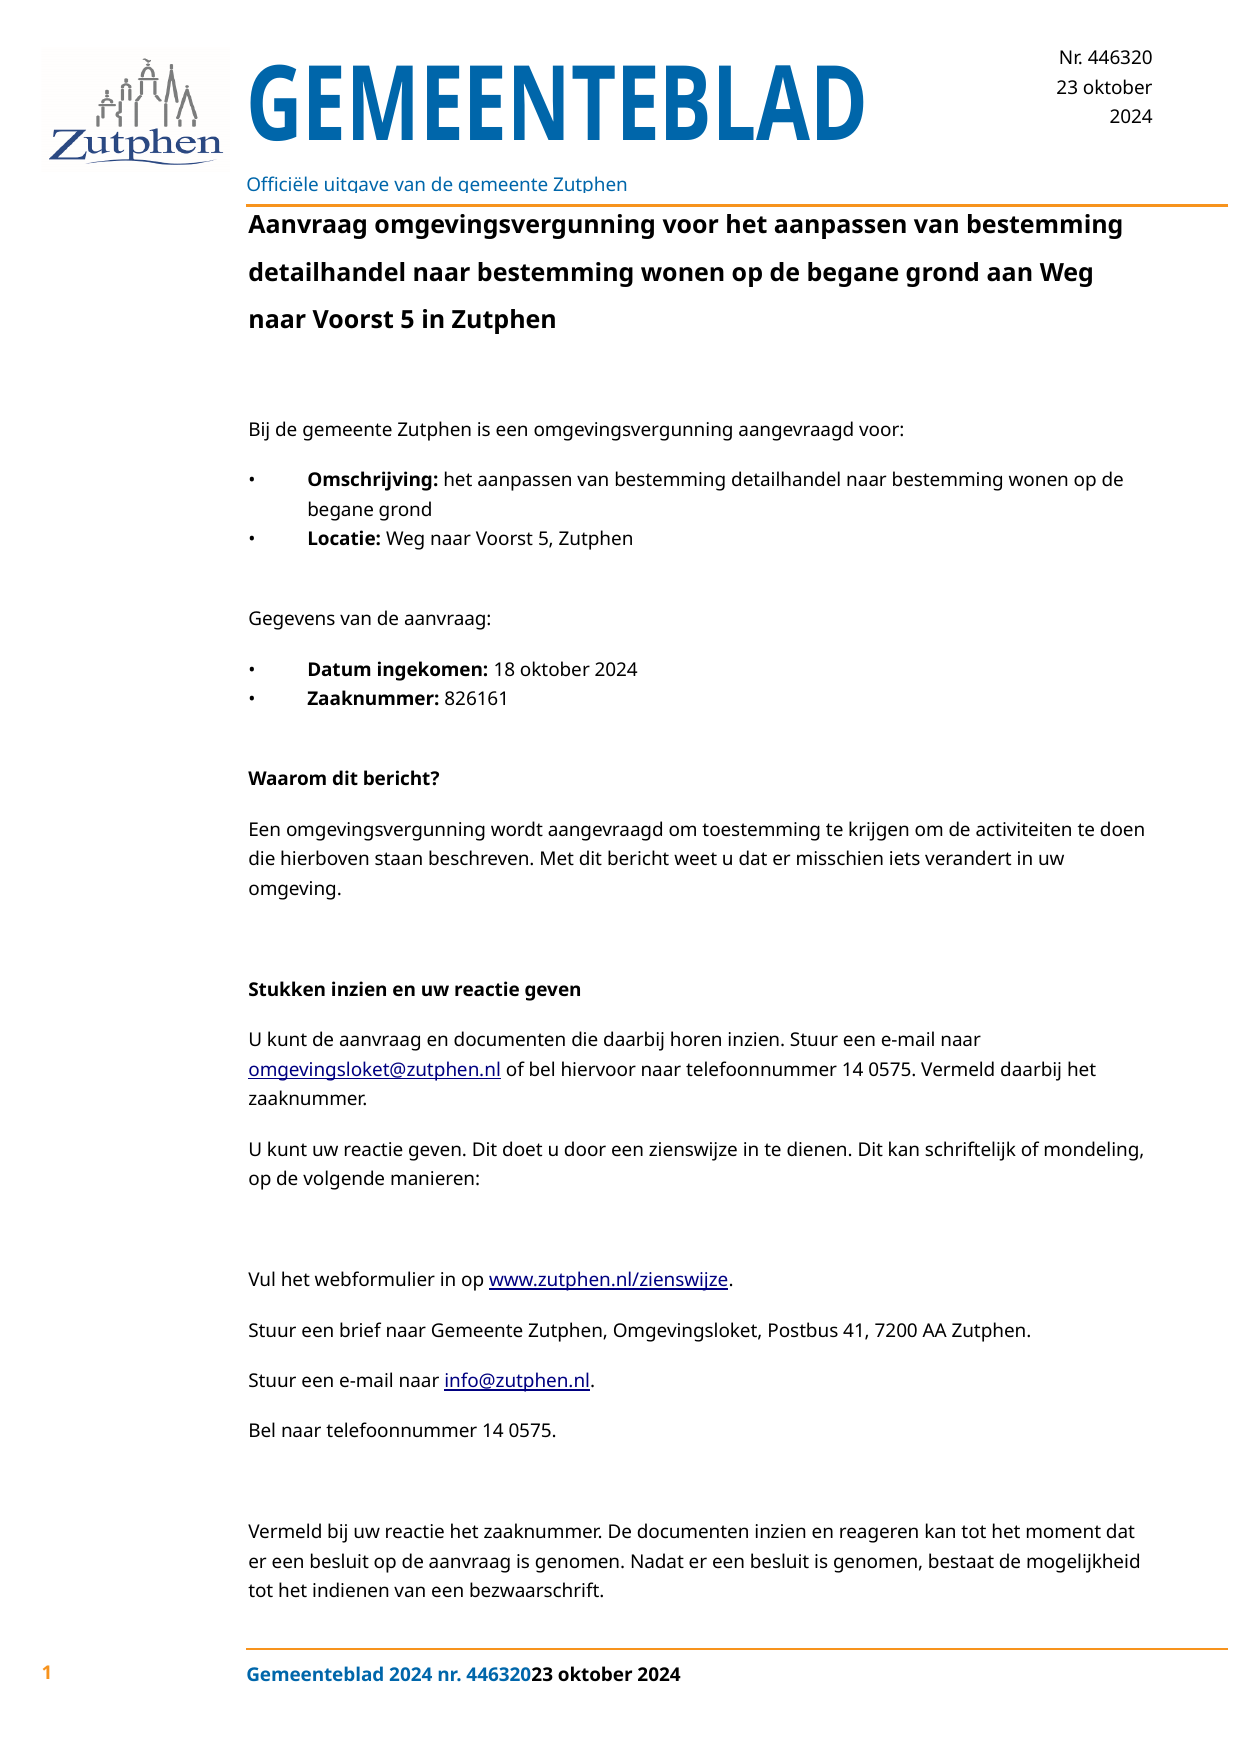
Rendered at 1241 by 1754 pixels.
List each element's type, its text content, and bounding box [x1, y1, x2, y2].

text Vul het webformulier in op www.zutphen.nl/zienswijze. [248, 1266, 1152, 1292]
text Stukken inzien en uw reactie geven [248, 976, 1152, 1002]
list Zaaknummer: 826161 [248, 686, 1152, 711]
text Aanvraag omgevingsvergunning voor het aanpassen van bestemming detailhandel naar bestemming wonen op de begane grond aan Weg naar Voorst 5 in Zutphen [248, 207, 1152, 336]
text U kunt de aanvraag en documenten die daarbij horen inzien. Stuur een e-mail naar omgevingsloket@zutphen.nl of bel hiervoor naar telefoonnummer 14 0575. Vermeld daarbij het zaaknummer. [248, 1026, 1152, 1111]
list Datum ingekomen: 18 oktober 2024 [248, 656, 1152, 682]
text Gegevens van de aanvraag: [248, 606, 1152, 631]
text U kunt uw reactie geven. Dit doet u door een zienswijze in te dienen. Dit kan schriftelijk of mondeling, op de volgende manieren: [248, 1136, 1152, 1191]
text Vermeld bij uw reactie het zaaknummer. De documenten inzien en reageren kan tot het moment dat er een besluit op de aanvraag is genomen. Nadat er een besluit is genomen, bestaat de mogelijkheid tot het indienen van een bezwaarschrift. [248, 1518, 1152, 1603]
text Waarom dit bericht? [248, 766, 1152, 791]
text Bij de gemeente Zutphen is een omgevingsvergunning aangevraagd voor: [248, 416, 1152, 442]
text Stuur een e-mail naar info@zutphen.nl. [248, 1367, 1152, 1393]
list Omschrijving: het aanpassen van bestemming detailhandel naar bestemming wonen op de begane grond [248, 466, 1152, 522]
text Een omgevingsvergunning wordt aangevraagd om toestemming te krijgen om de activiteiten te doen die hierboven staan beschreven. Met dit bericht weet u dat er misschien iets verandert in uw omgeving. [248, 816, 1152, 901]
list Locatie: Weg naar Voorst 5, Zutphen [248, 526, 1152, 551]
text Bel naar telefoonnummer 14 0575. [248, 1418, 1152, 1443]
text Stuur een brief naar Gemeente Zutphen, Omgevingsloket, Postbus 41, 7200 AA Zutphen. [248, 1317, 1152, 1342]
picture [41, 47, 231, 172]
